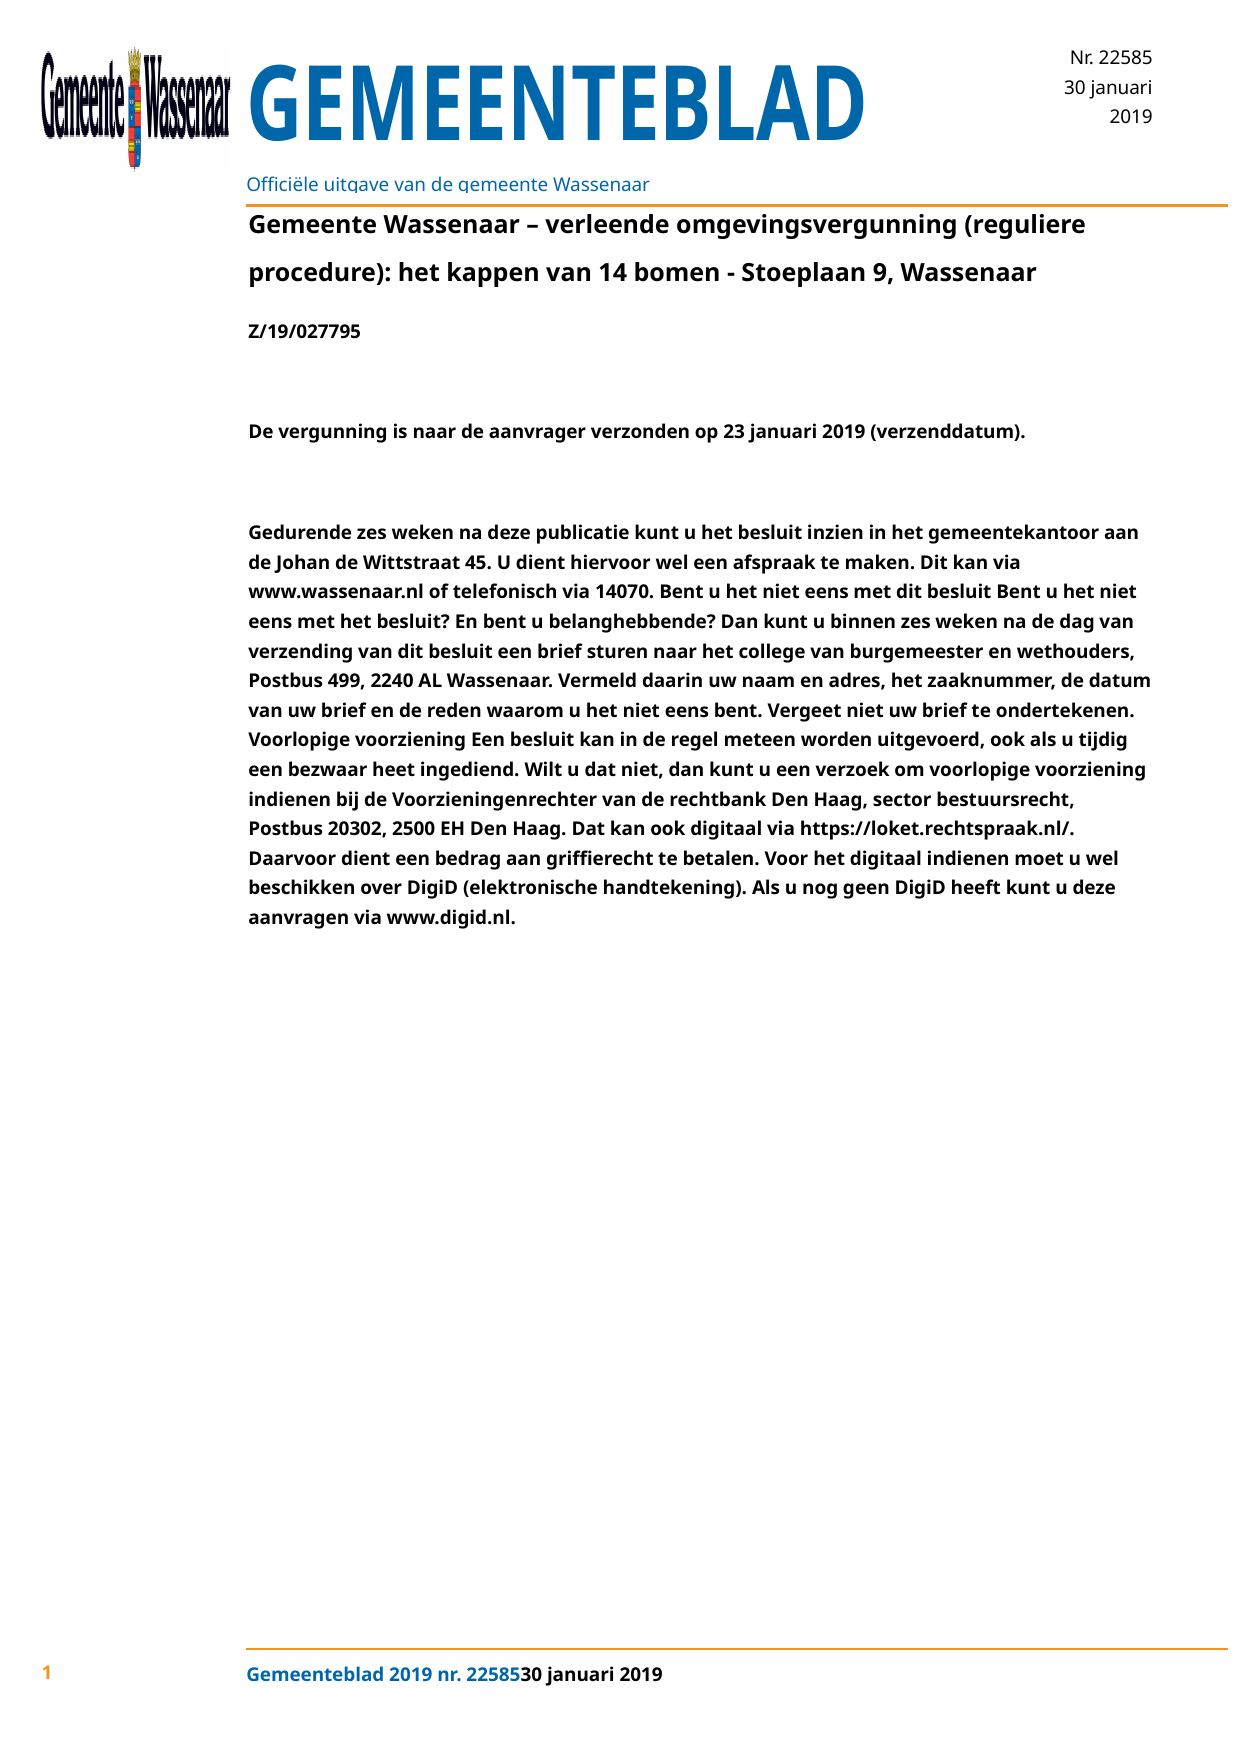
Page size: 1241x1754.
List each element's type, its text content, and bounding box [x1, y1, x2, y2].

text De vergunning is naar de aanvrager verzonden op 23 januari 2019 (verzenddatum). [248, 419, 1152, 444]
text Gemeente Wassenaar – verleende omgevingsvergunning (reguliere procedure): het kappen van 14 bomen - Stoeplaan 9, Wassenaar [248, 207, 1152, 288]
text Z/19/027795 [248, 318, 1152, 344]
text Gedurende zes weken na deze publicatie kunt u het besluit inzien in het gemeentekantoor aan de Johan de Wittstraat 45. U dient hiervoor wel een afspraak te maken. Dit kan via www.wassenaar.nl of telefonisch via 14070. Bent u het niet eens met dit besluit Bent u het niet eens met het besluit? En bent u belanghebbende? Dan kunt u binnen zes weken na de dag van verzending van dit besluit een brief sturen naar het college van burgemeester en wethouders, Postbus 499, 2240 AL Wassenaar. Vermeld daarin uw naam en adres, het zaaknummer, de datum van uw brief en de reden waarom u het niet eens bent. Vergeet niet uw brief te ondertekenen. Voorlopige voorziening Een besluit kan in de regel meteen worden uitgevoerd, ook als u tijdig een bezwaar heet ingediend. Wilt u dat niet, dan kunt u een verzoek om voorlopige voorziening indienen bij de Voorzieningenrechter van de rechtbank Den Haag, sector bestuursrecht, Postbus 20302, 2500 EH Den Haag. Dat kan ook digitaal via https://loket.rechtspraak.nl/. Daarvoor dient een bedrag aan griffierecht te betalen. Voor het digitaal indienen moet u wel beschikken over DigiD (elektronische handtekening). Als u nog geen DigiD heeft kunt u deze aanvragen via www.digid.nl. [248, 519, 1152, 930]
picture [41, 47, 231, 172]
